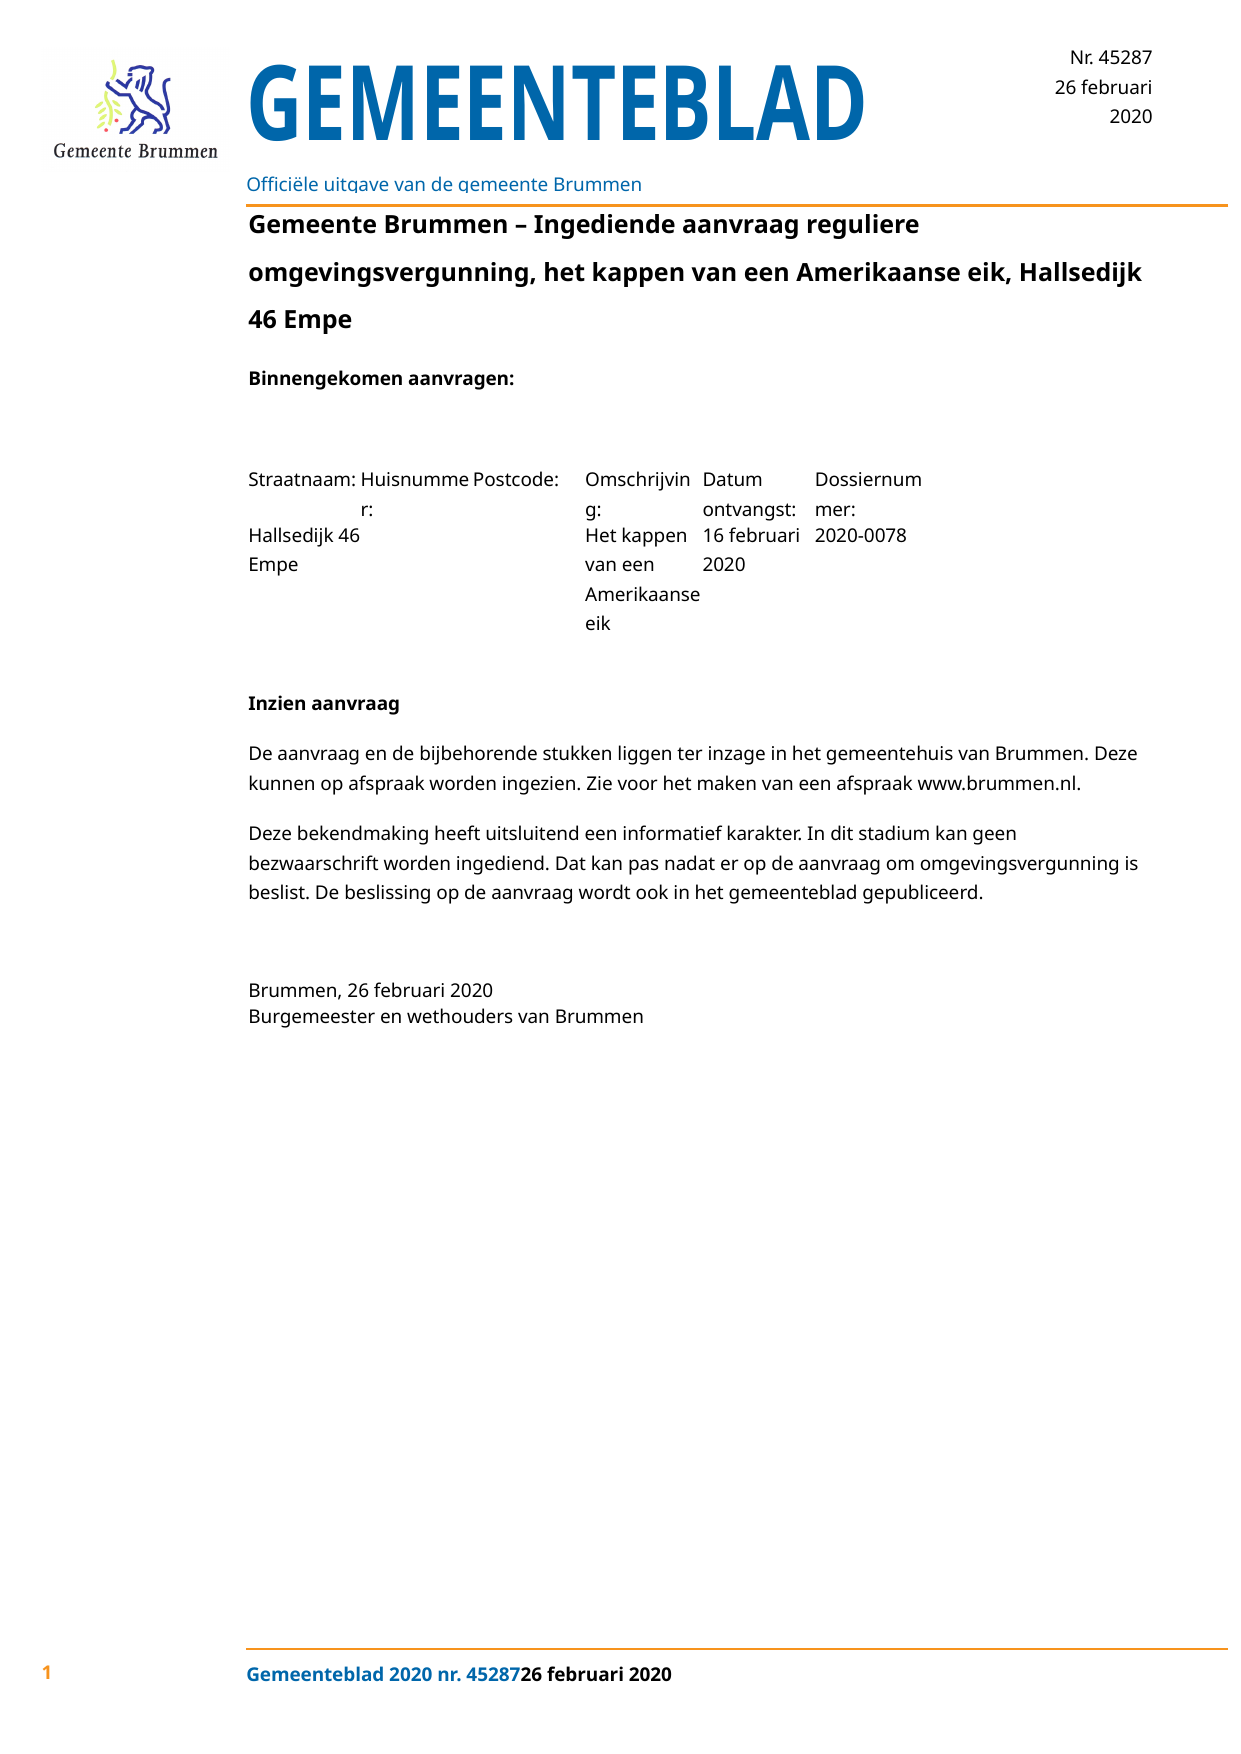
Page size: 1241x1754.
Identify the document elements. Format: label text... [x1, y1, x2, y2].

table_cell 2020-0078 [815, 522, 927, 636]
text Binnengekomen aanvragen: [248, 366, 1152, 391]
table_header Straatnaam: [248, 466, 360, 522]
table_cell Het kappen van een Amerikaanse eik [585, 522, 702, 636]
table_header Huisnummer: [360, 466, 473, 522]
table_cell [1039, 522, 1152, 636]
text De aanvraag en de bijbehorende stukken liggen ter inzage in het gemeentehuis van Brummen. Deze kunnen op afspraak worden ingezien. Zie voor het maken van een afspraak www.brummen.nl. [248, 740, 1152, 796]
table_header [927, 466, 1039, 522]
table_header Dossiernummer: [815, 466, 927, 522]
text Inzien aanvraag [248, 690, 1152, 716]
text Brummen, 26 februari 2020 [248, 978, 1152, 1003]
table_header [1039, 466, 1152, 522]
table_cell Hallsedijk 46 Empe [248, 522, 360, 636]
text Gemeente Brummen – Ingediende aanvraag reguliere omgevingsvergunning, het kappen van een Amerikaanse eik, Hallsedijk 46 Empe [248, 207, 1152, 336]
table_cell [473, 522, 585, 636]
table_header Omschrijving: [585, 466, 702, 522]
table_header Postcode: [473, 466, 585, 522]
table_cell 16 februari 2020 [702, 522, 814, 636]
picture [41, 47, 231, 172]
table_cell [360, 522, 473, 636]
text Burgemeester en wethouders van Brummen [248, 1003, 1152, 1029]
table_header Datum ontvangst: [702, 466, 814, 522]
text Deze bekendmaking heeft uitsluitend een informatief karakter. In dit stadium kan geen bezwaarschrift worden ingediend. Dat kan pas nadat er op de aanvraag om omgevingsvergunning is beslist. De beslissing op de aanvraag wordt ook in het gemeenteblad gepubliceerd. [248, 820, 1152, 905]
table_cell [927, 522, 1039, 636]
